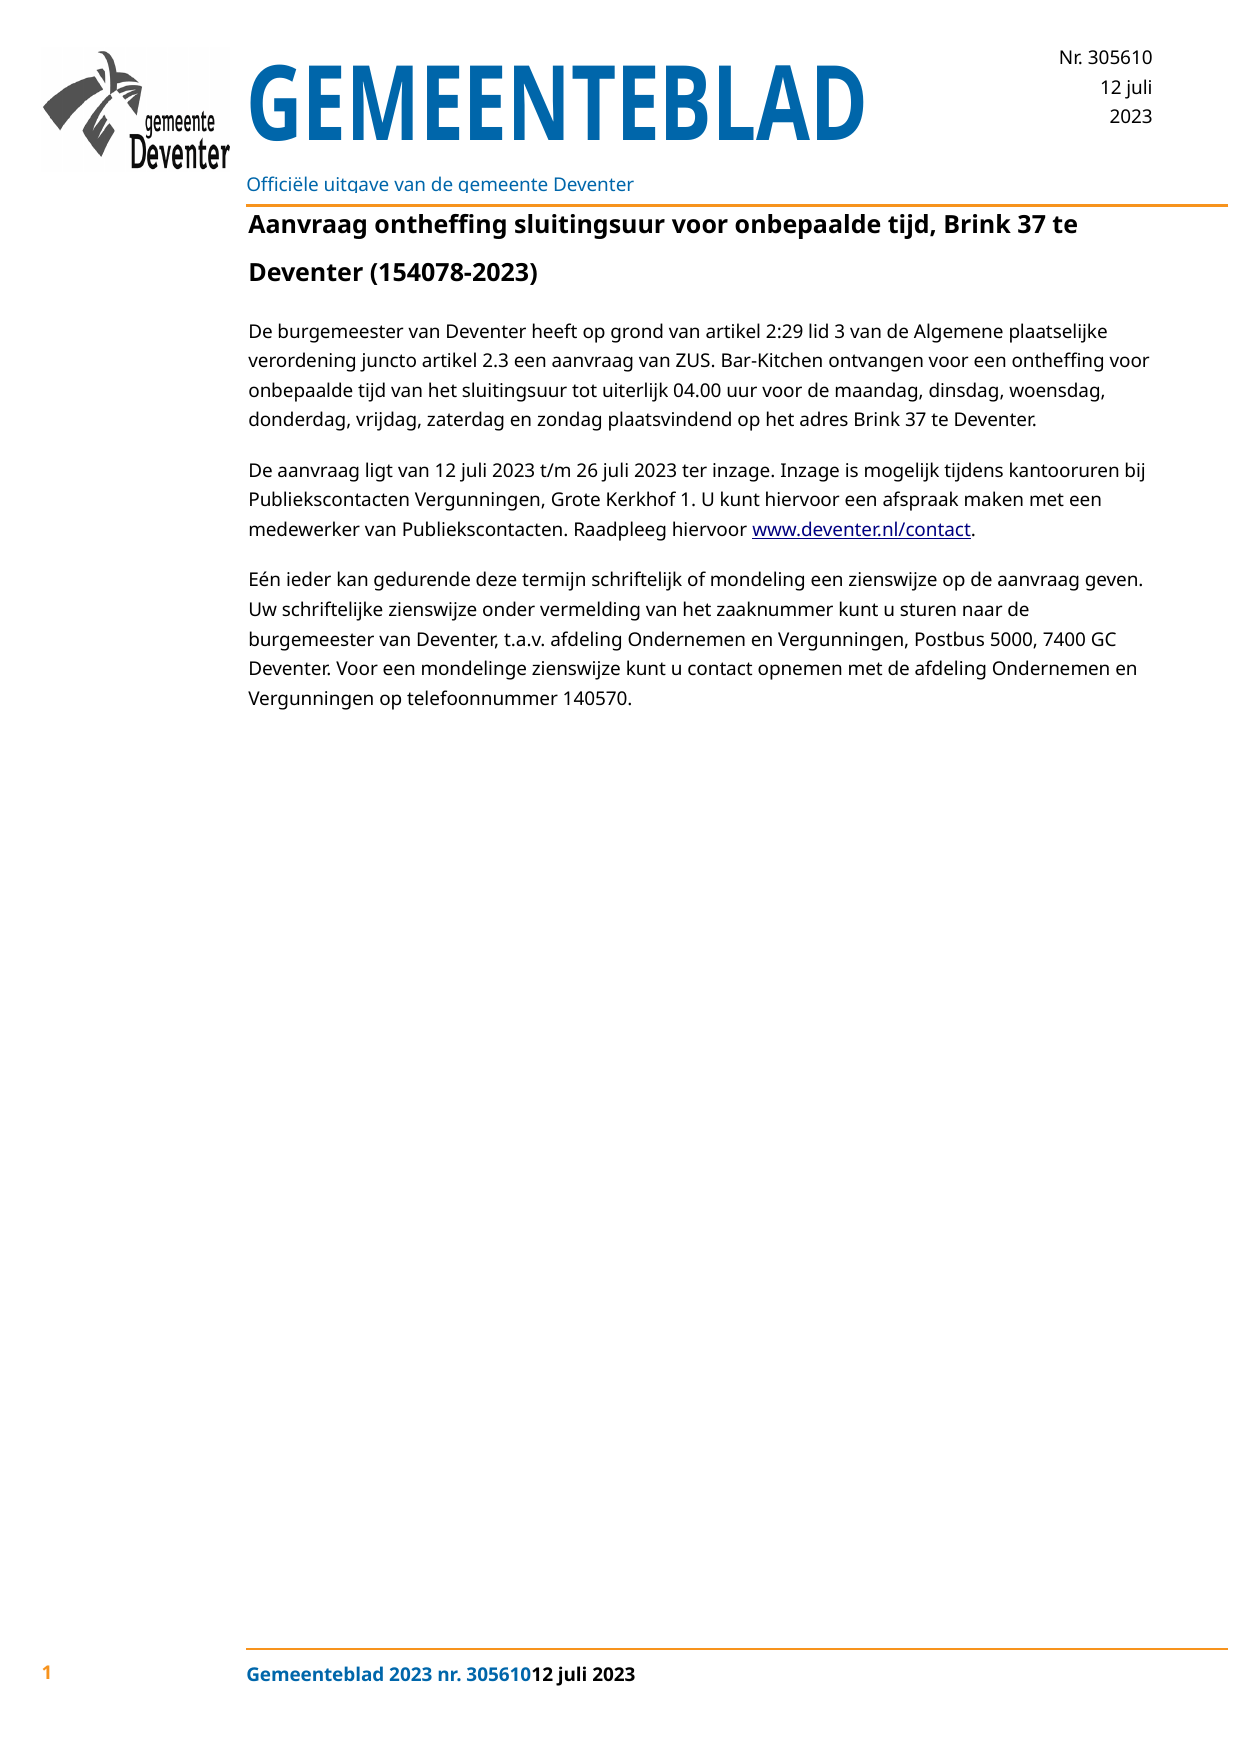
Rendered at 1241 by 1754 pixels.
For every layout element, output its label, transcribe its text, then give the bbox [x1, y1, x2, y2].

text Aanvraag ontheffing sluitingsuur voor onbepaalde tijd, Brink 37 te Deventer (154078-2023) [248, 207, 1152, 288]
text De aanvraag ligt van 12 juli 2023 t/m 26 juli 2023 ter inzage. Inzage is mogelijk tijdens kantooruren bij Publiekscontacten Vergunningen, Grote Kerkhof 1. U kunt hiervoor een afspraak maken met een medewerker van Publiekscontacten. Raadpleeg hiervoor www.deventer.nl/contact. [248, 457, 1152, 542]
text De burgemeester van Deventer heeft op grond van artikel 2:29 lid 3 van de Algemene plaatselijke verordening juncto artikel 2.3 een aanvraag van ZUS. Bar-Kitchen ontvangen voor een ontheffing voor onbepaalde tijd van het sluitingsuur tot uiterlijk 04.00 uur voor de maandag, dinsdag, woensdag, donderdag, vrijdag, zaterdag en zondag plaatsvindend op het adres Brink 37 te Deventer. [248, 318, 1152, 432]
text Eén ieder kan gedurende deze termijn schriftelijk of mondeling een zienswijze op de aanvraag geven. Uw schriftelijke zienswijze onder vermelding van het zaaknummer kunt u sturen naar de burgemeester van Deventer, t.a.v. afdeling Ondernemen en Vergunningen, Postbus 5000, 7400 GC Deventer. Voor een mondelinge zienswijze kunt u contact opnemen met de afdeling Ondernemen en Vergunningen op telefoonnummer 140570. [248, 567, 1152, 711]
picture [41, 47, 231, 172]
